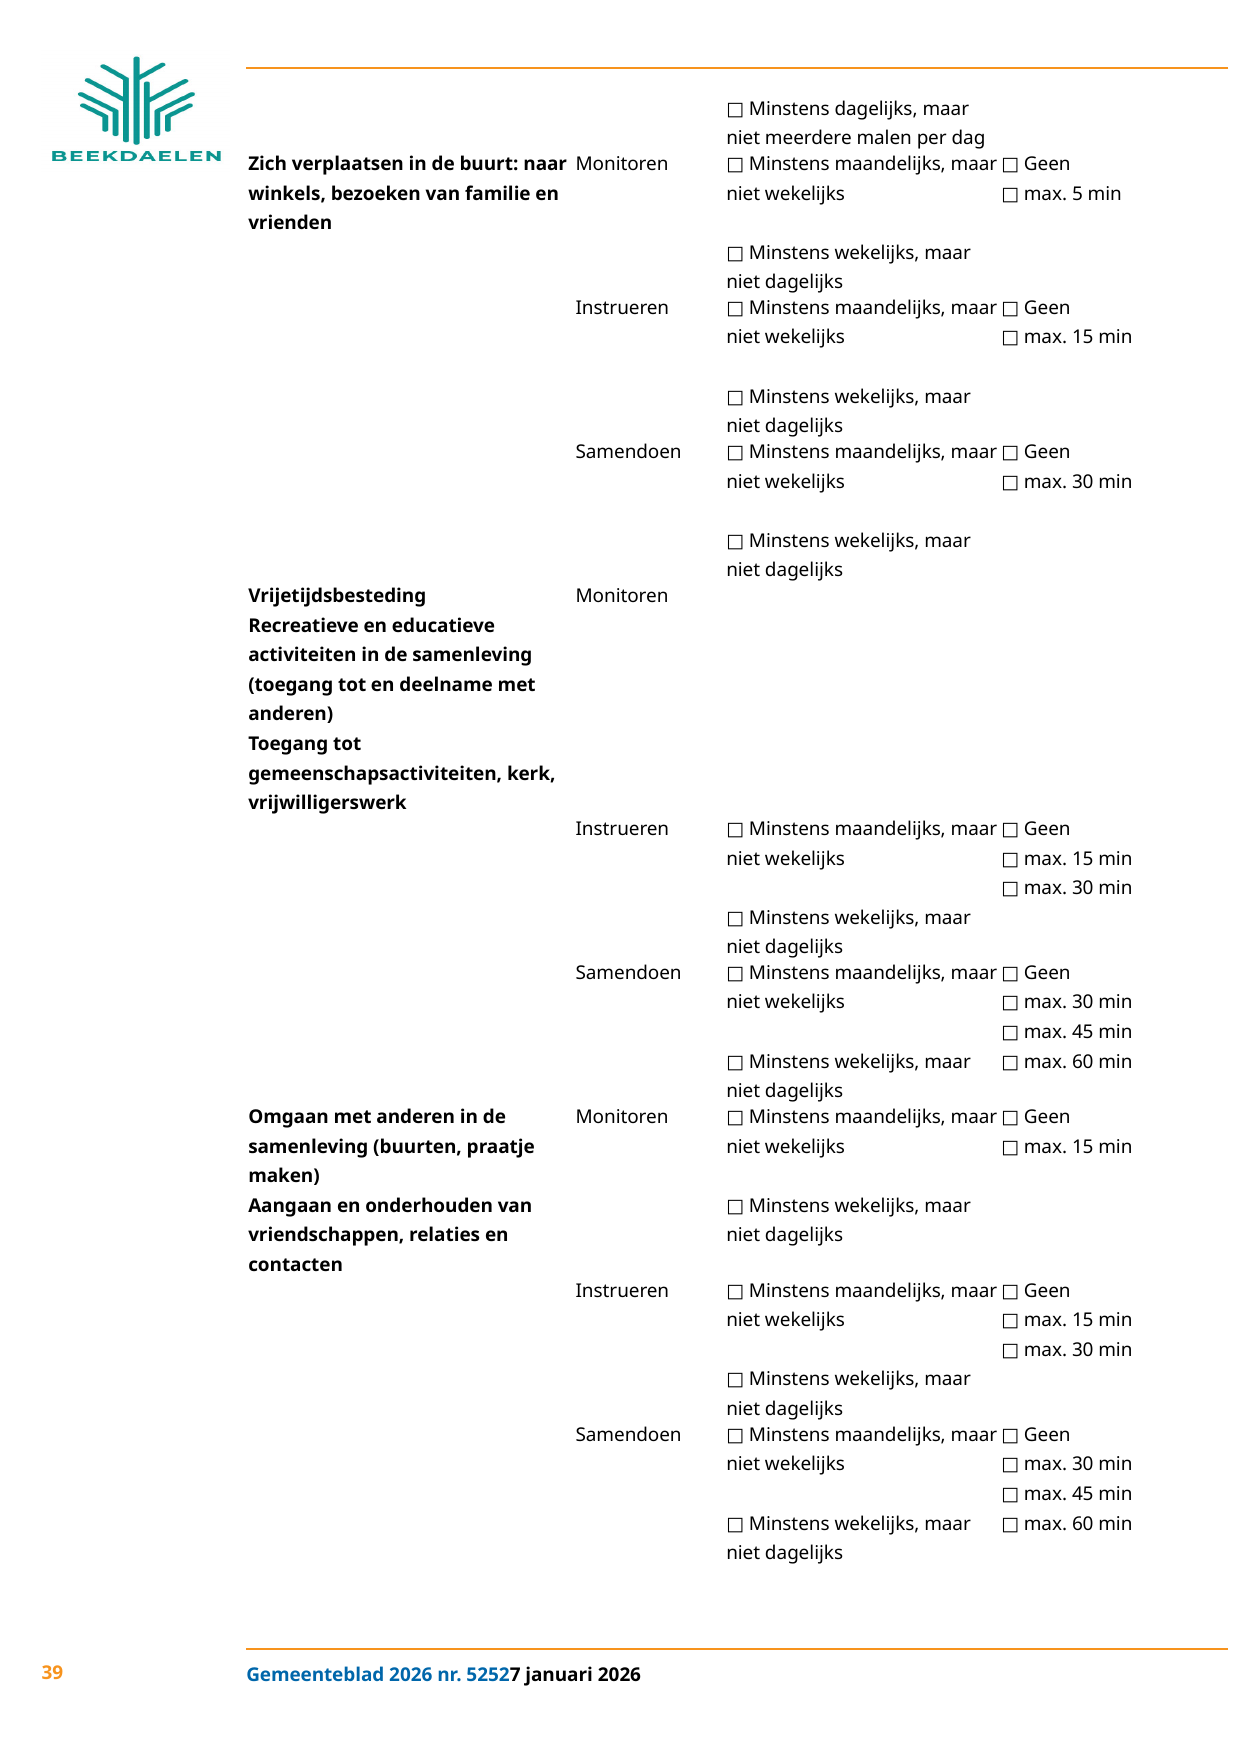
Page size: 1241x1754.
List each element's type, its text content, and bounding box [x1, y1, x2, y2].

table_cell □ Geen □ max. 30 min □ max. 45 min □ max. 60 min [1001, 959, 1152, 1103]
table_cell Zich verplaatsen in de buurt: naar winkels, bezoeken van familie en vrienden [248, 150, 575, 294]
table_cell □ Geen □ max. 15 min [1001, 1103, 1152, 1277]
table_cell [248, 959, 575, 1103]
table_cell □ Geen □ max. 5 min [1001, 150, 1152, 294]
table_cell Vrijetijdsbesteding Recreatieve en educatieve activiteiten in de samenleving (toegang tot en deelname met anderen) Toegang tot gemeenschapsactiviteiten, kerk, vrijwilligerswerk [248, 582, 575, 815]
table_cell □ Minstens maandelijks, maar niet wekelijks □ Minstens wekelijks, maar niet dagelijks [726, 1421, 1001, 1594]
table_cell [248, 1421, 575, 1594]
table_cell □ Geen □ max. 30 min [1001, 438, 1152, 582]
table_cell □ Geen □ max. 15 min [1001, 294, 1152, 438]
table_cell Instrueren [575, 294, 726, 438]
table_cell [575, 95, 726, 150]
table_cell [248, 438, 575, 582]
table_cell Instrueren [575, 1277, 726, 1421]
table_cell Samendoen [575, 1421, 726, 1594]
table_cell Samendoen [575, 438, 726, 582]
table_cell □ Geen □ max. 30 min □ max. 45 min □ max. 60 min [1001, 1421, 1152, 1594]
table_cell □ Minstens maandelijks, maar niet wekelijks □ Minstens wekelijks, maar niet dagelijks [726, 438, 1001, 582]
table_cell [248, 815, 575, 959]
table_cell □ Minstens maandelijks, maar niet wekelijks □ Minstens wekelijks, maar niet dagelijks [726, 1277, 1001, 1421]
table_cell □ Minstens dagelijks, maar niet meerdere malen per dag [726, 95, 1001, 150]
table_cell □ Minstens maandelijks, maar niet wekelijks □ Minstens wekelijks, maar niet dagelijks [726, 959, 1001, 1103]
table_cell [248, 1277, 575, 1421]
table_cell [1001, 95, 1152, 150]
table_cell □ Minstens maandelijks, maar niet wekelijks □ Minstens wekelijks, maar niet dagelijks [726, 1103, 1001, 1277]
table_cell [726, 582, 1001, 815]
table_cell □ Minstens maandelijks, maar niet wekelijks □ Minstens wekelijks, maar niet dagelijks [726, 150, 1001, 294]
table_cell □ Geen □ max. 15 min □ max. 30 min [1001, 815, 1152, 959]
table_cell Monitoren [575, 1103, 726, 1277]
picture [41, 47, 231, 172]
table_cell [248, 294, 575, 438]
table_cell □ Minstens maandelijks, maar niet wekelijks □ Minstens wekelijks, maar niet dagelijks [726, 294, 1001, 438]
table_cell [1001, 582, 1152, 815]
table_cell Samendoen [575, 959, 726, 1103]
table_cell □ Minstens maandelijks, maar niet wekelijks □ Minstens wekelijks, maar niet dagelijks [726, 815, 1001, 959]
table_cell □ Geen □ max. 15 min □ max. 30 min [1001, 1277, 1152, 1421]
table_cell Instrueren [575, 815, 726, 959]
table_cell Omgaan met anderen in de samenleving (buurten, praatje maken) Aangaan en onderhouden van vriendschappen, relaties en contacten [248, 1103, 575, 1277]
table_cell Monitoren [575, 582, 726, 815]
table_cell Monitoren [575, 150, 726, 294]
table_cell [248, 95, 575, 150]
